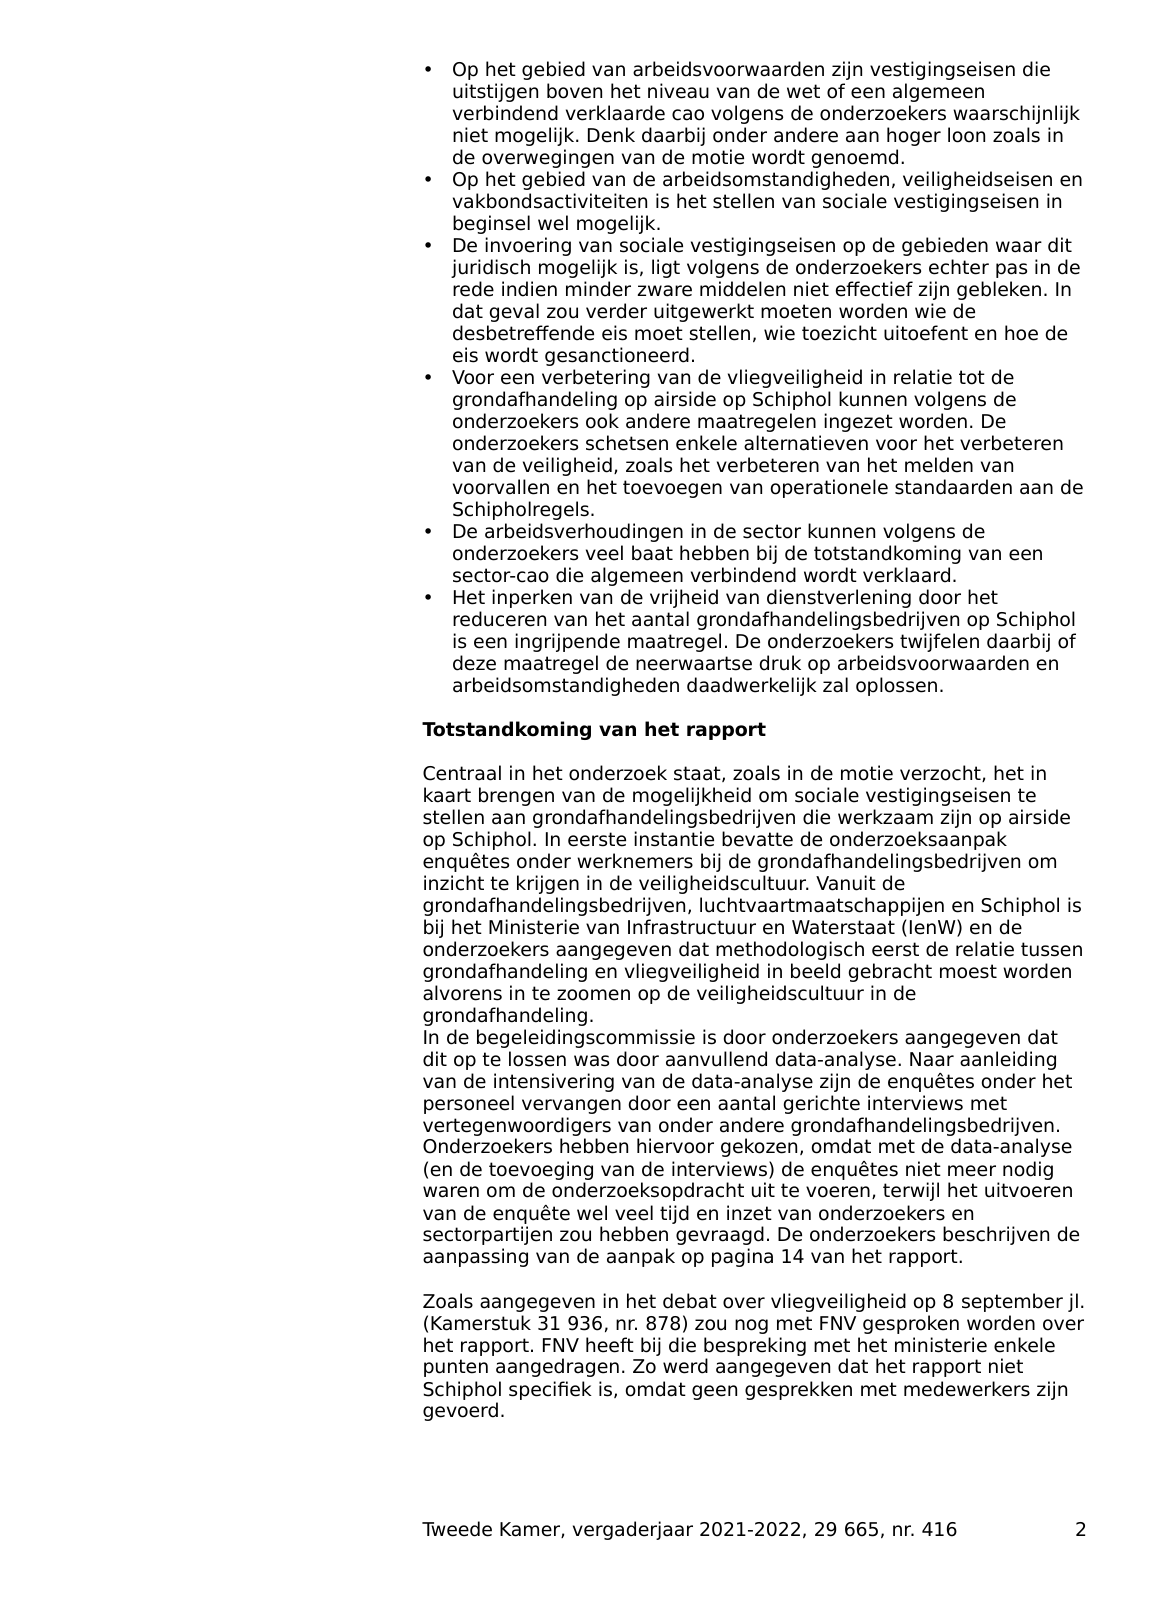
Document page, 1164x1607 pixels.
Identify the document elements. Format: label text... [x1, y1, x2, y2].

text • Op het gebied van arbeidsvoorwaarden zijn vestigingseisen die uitstijgen boven het niveau van de wet of een algemeen verbindend verklaarde cao volgens de onderzoekers waarschijnlijk niet mogelijk. Denk daarbij onder andere aan hoger loon zoals in de overwegingen van de motie wordt genoemd. [422, 59, 1087, 169]
text • Voor een verbetering van de vliegveiligheid in relatie tot de grondafhandeling op airside op Schiphol kunnen volgens de onderzoekers ook andere maatregelen ingezet worden. De onderzoekers schetsen enkele alternatieven voor het verbeteren van de veiligheid, zoals het verbeteren van het melden van voorvallen en het toevoegen van operationele standaarden aan de Schipholregels. [422, 367, 1087, 521]
text • Op het gebied van de arbeidsomstandigheden, veiligheidseisen en vakbondsactiviteiten is het stellen van sociale vestigingseisen in beginsel wel mogelijk. [422, 169, 1087, 235]
text • De arbeidsverhoudingen in de sector kunnen volgens de onderzoekers veel baat hebben bij de totstandkoming van een sector-cao die algemeen verbindend wordt verklaard. [422, 521, 1087, 587]
subtitle Totstandkoming van het rapport [422, 719, 1087, 741]
text • Het inperken van de vrijheid van dienstverlening door het reduceren van het aantal grondafhandelingsbedrijven op Schiphol is een ingrijpende maatregel. De onderzoekers twijfelen daarbij of deze maatregel de neerwaartse druk op arbeidsvoorwaarden en arbeidsomstandigheden daadwerkelijk zal oplossen. [422, 587, 1087, 696]
text • De invoering van sociale vestigingseisen op de gebieden waar dit juridisch mogelijk is, ligt volgens de onderzoekers echter pas in de rede indien minder zware middelen niet effectief zijn gebleken. In dat geval zou verder uitgewerkt moeten worden wie de desbetreffende eis moet stellen, wie toezicht uitoefent en hoe de eis wordt gesanctioneerd. [422, 235, 1087, 367]
text Centraal in het onderzoek staat, zoals in de motie verzocht, het in kaart brengen van de mogelijkheid om sociale vestigingseisen te stellen aan grondafhandelingsbedrijven die werkzaam zijn op airside op Schiphol. In eerste instantie bevatte de onderzoeksaanpak enquêtes onder werknemers bij de grondafhandelingsbedrijven om inzicht te krijgen in de veiligheidscultuur. Vanuit de grondafhandelingsbedrijven, luchtvaartmaatschappijen en Schiphol is bij het Ministerie van Infrastructuur en Waterstaat (IenW) en de onderzoekers aangegeven dat methodologisch eerst de relatie tussen grondafhandeling en vliegveiligheid in beeld gebracht moest worden alvorens in te zoomen op de veiligheidscultuur in de grondafhandeling. [422, 763, 1087, 1027]
text In de begeleidingscommissie is door onderzoekers aangegeven dat dit op te lossen was door aanvullend data-analyse. Naar aanleiding van de intensivering van de data-analyse zijn de enquêtes onder het personeel vervangen door een aantal gerichte interviews met vertegenwoordigers van onder andere grondafhandelingsbedrijven. Onderzoekers hebben hiervoor gekozen, omdat met de data-analyse (en de toevoeging van de interviews) de enquêtes niet meer nodig waren om de onderzoeksopdracht uit te voeren, terwijl het uitvoeren van de enquête wel veel tijd en inzet van onderzoekers en sectorpartijen zou hebben gevraagd. De onderzoekers beschrijven de aanpassing van de aanpak op pagina 14 van het rapport. [422, 1027, 1087, 1268]
text Zoals aangegeven in het debat over vliegveiligheid op 8 september jl.(Kamerstuk 31 936, nr. 878) zou nog met FNV gesproken worden over het rapport. FNV heeft bij die bespreking met het ministerie enkele punten aangedragen. Zo werd aangegeven dat het rapport niet Schiphol specifiek is, omdat geen gesprekken met medewerkers zijn gevoerd. [422, 1291, 1087, 1422]
